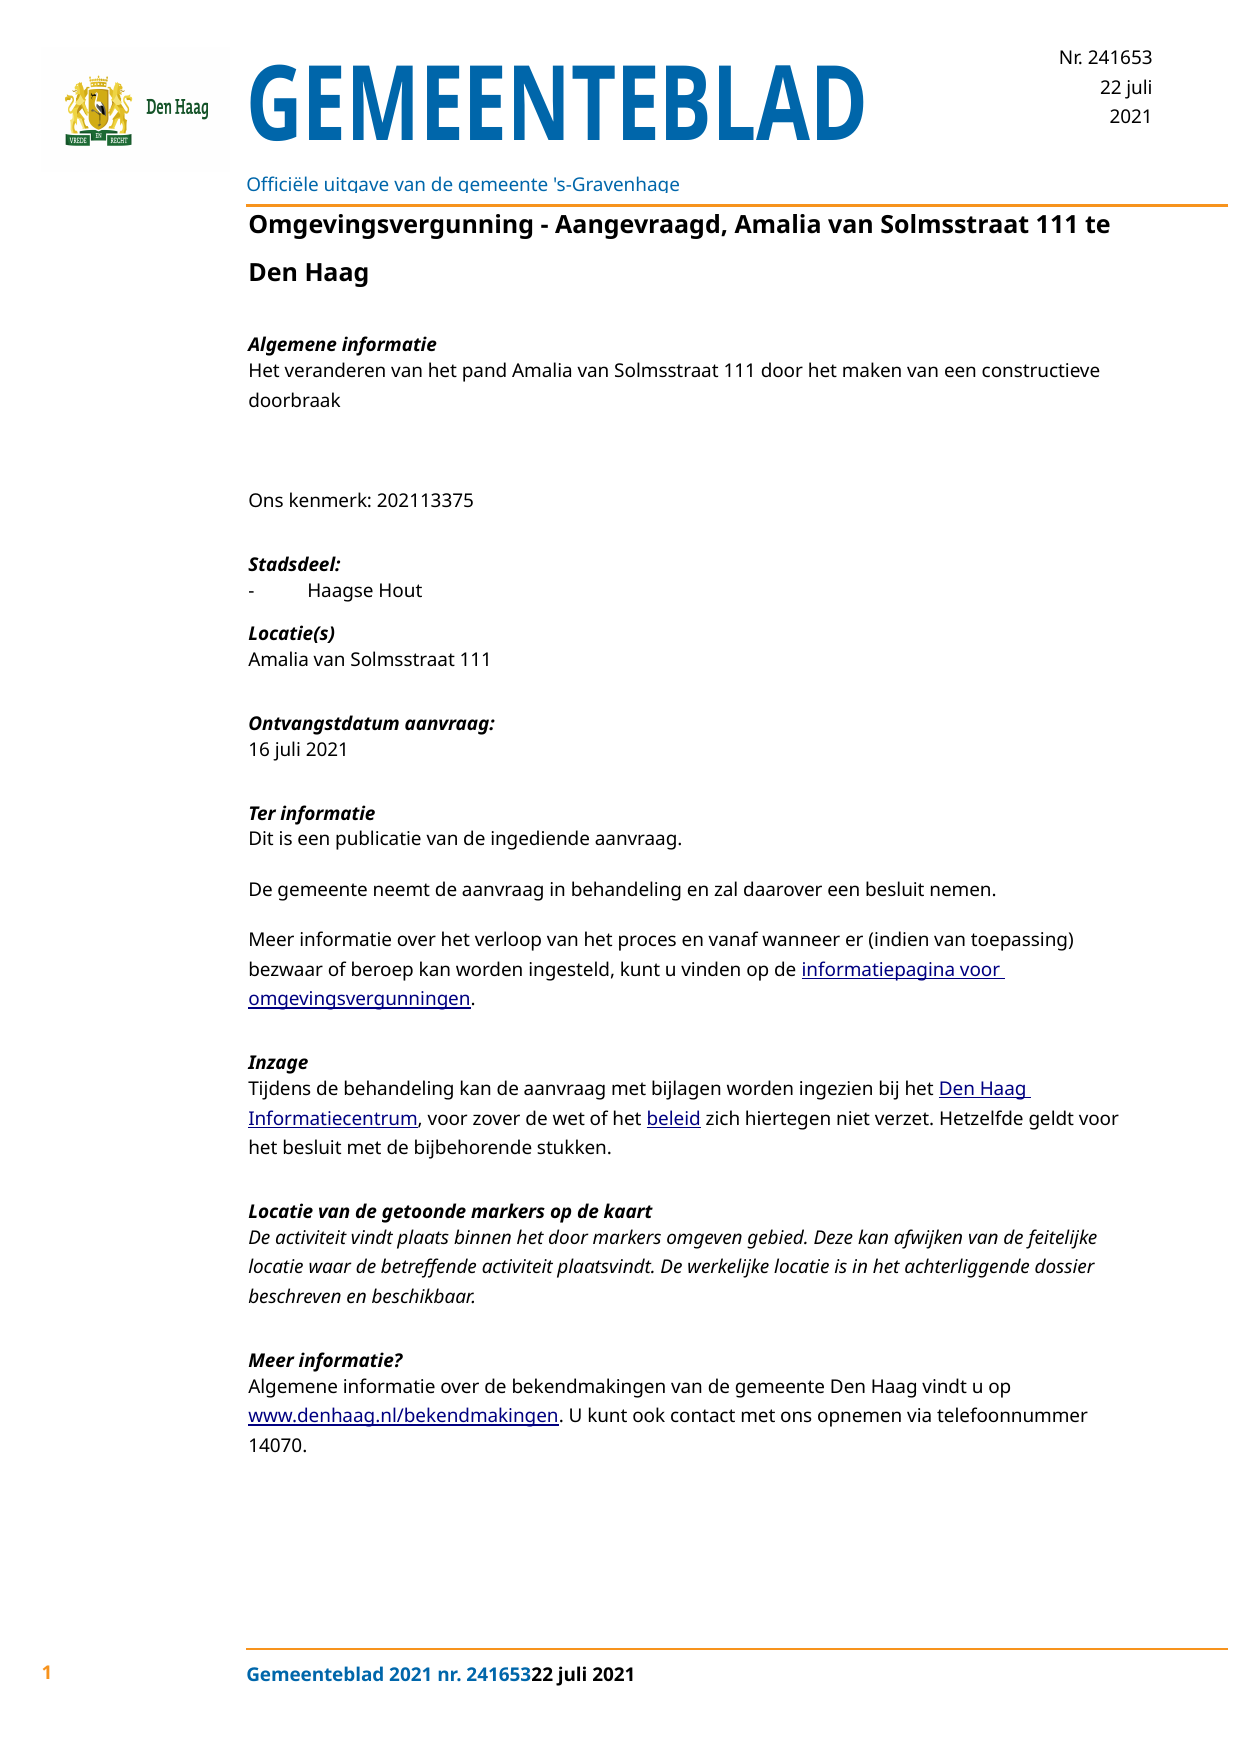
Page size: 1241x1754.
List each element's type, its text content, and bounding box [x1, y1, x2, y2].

text Algemene informatie [248, 331, 1152, 357]
text Stadsdeel: [248, 552, 1152, 577]
text 16 juli 2021 [248, 736, 1152, 762]
text De activiteit vindt plaats binnen het door markers omgeven gebied. Deze kan afwijken van de feitelijke locatie waar de betreffende activiteit plaatsvindt. De werkelijke locatie is in het achterliggende dossier beschreven en beschikbaar. [248, 1224, 1152, 1309]
list Haagse Hout [248, 577, 1152, 603]
text Omgevingsvergunning - Aangevraagd, Amalia van Solmsstraat 111 te Den Haag [248, 207, 1152, 288]
text Ontvangstdatum aanvraag: [248, 710, 1152, 736]
text Locatie van de getoonde markers op de kaart [248, 1198, 1152, 1224]
picture [41, 47, 231, 172]
text De gemeente neemt de aanvraag in behandeling en zal daarover een besluit nemen. [248, 876, 1152, 902]
text Tijdens de behandeling kan de aanvraag met bijlagen worden ingezien bij het Den Haag Informatiecentrum, voor zover de wet of het beleid zich hiertegen niet verzet. Hetzelfde geldt voor het besluit met de bijbehorende stukken. [248, 1075, 1152, 1160]
text Meer informatie over het verloop van het proces en vanaf wanneer er (indien van toepassing) bezwaar of beroep kan worden ingesteld, kunt u vinden op de informatiepagina voor omgevingsvergunningen. [248, 926, 1152, 1011]
text Dit is een publicatie van de ingediende aanvraag. [248, 826, 1152, 851]
text Inzage [248, 1049, 1152, 1075]
text Algemene informatie over de bekendmakingen van de gemeente Den Haag vindt u op www.denhaag.nl/bekendmakingen. U kunt ook contact met ons opnemen via telefoonnummer 14070. [248, 1373, 1152, 1458]
text Ter informatie [248, 800, 1152, 826]
text Het veranderen van het pand Amalia van Solmsstraat 111 door het maken van een constructieve doorbraak [248, 357, 1152, 412]
text Ons kenmerk: 202113375 [248, 488, 1152, 513]
text Meer informatie? [248, 1347, 1152, 1373]
text Amalia van Solmsstraat 111 [248, 646, 1152, 672]
text Locatie(s) [248, 620, 1152, 646]
